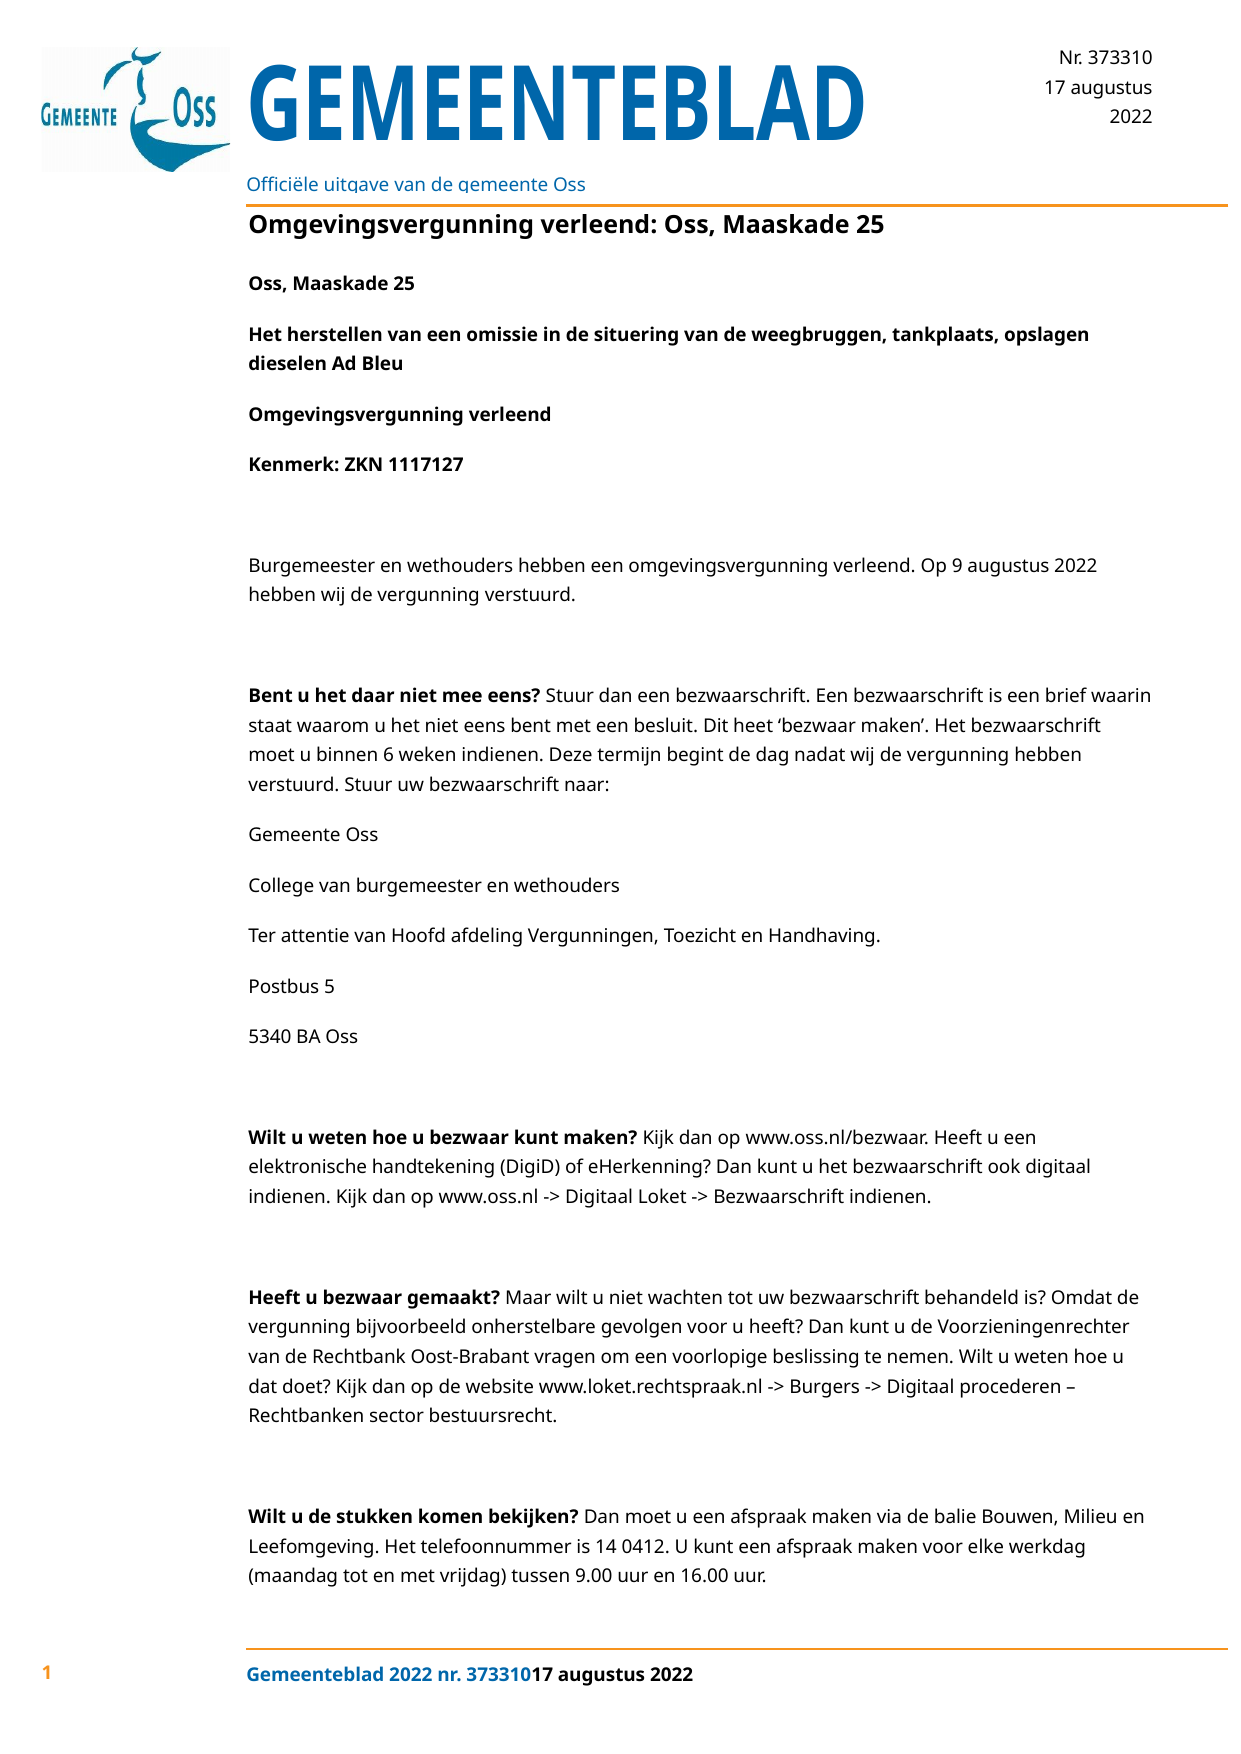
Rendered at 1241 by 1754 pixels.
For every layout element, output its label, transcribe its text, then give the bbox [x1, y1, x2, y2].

text Omgevingsvergunning verleend: Oss, Maaskade 25 [248, 207, 1152, 241]
text Bent u het daar niet mee eens? Stuur dan een bezwaarschrift. Een bezwaarschrift is een brief waarin staat waarom u het niet eens bent met een besluit. Dit heet ‘bezwaar maken’. Het bezwaarschrift moet u binnen 6 weken indienen. Deze termijn begint de dag nadat wij de vergunning hebben verstuurd. Stuur uw bezwaarschrift naar: [248, 682, 1152, 797]
text Gemeente Oss [248, 822, 1152, 847]
text Wilt u de stukken komen bekijken? Dan moet u een afspraak maken via de balie Bouwen, Milieu en Leefomgeving. Het telefoonnummer is 14 0412. U kunt een afspraak maken voor elke werkdag (maandag tot en met vrijdag) tussen 9.00 uur en 16.00 uur. [248, 1503, 1152, 1588]
text Ter attentie van Hoofd afdeling Vergunningen, Toezicht en Handhaving. [248, 922, 1152, 948]
picture [41, 47, 231, 172]
text Postbus 5 [248, 973, 1152, 998]
text Heeft u bezwaar gemaakt? Maar wilt u niet wachten tot uw bezwaarschrift behandeld is? Omdat de vergunning bijvoorbeeld onherstelbare gevolgen voor u heeft? Dan kunt u de Voorzieningenrechter van de Rechtbank Oost-Brabant vragen om een voorlopige beslissing te nemen. Wilt u weten hoe u dat doet? Kijk dan op de website www.loket.rechtspraak.nl -> Burgers -> Digitaal procederen – Rechtbanken sector bestuursrecht. [248, 1284, 1152, 1428]
text Omgevingsvergunning verleend [248, 401, 1152, 426]
text Oss, Maaskade 25 [248, 270, 1152, 296]
text Burgemeester en wethouders hebben een omgevingsvergunning verleend. Op 9 augustus 2022 hebben wij de vergunning verstuurd. [248, 552, 1152, 607]
text Kenmerk: ZKN 1117127 [248, 451, 1152, 477]
text College van burgemeester en wethouders [248, 872, 1152, 898]
text 5340 BA Oss [248, 1023, 1152, 1049]
text Wilt u weten hoe u bezwaar kunt maken? Kijk dan op www.oss.nl/bezwaar. Heeft u een elektronische handtekening (DigiD) of eHerkenning? Dan kunt u het bezwaarschrift ook digitaal indienen. Kijk dan op www.oss.nl -> Digitaal Loket -> Bezwaarschrift indienen. [248, 1124, 1152, 1209]
text Het herstellen van een omissie in de situering van de weegbruggen, tankplaats, opslagen dieselen Ad Bleu [248, 321, 1152, 376]
